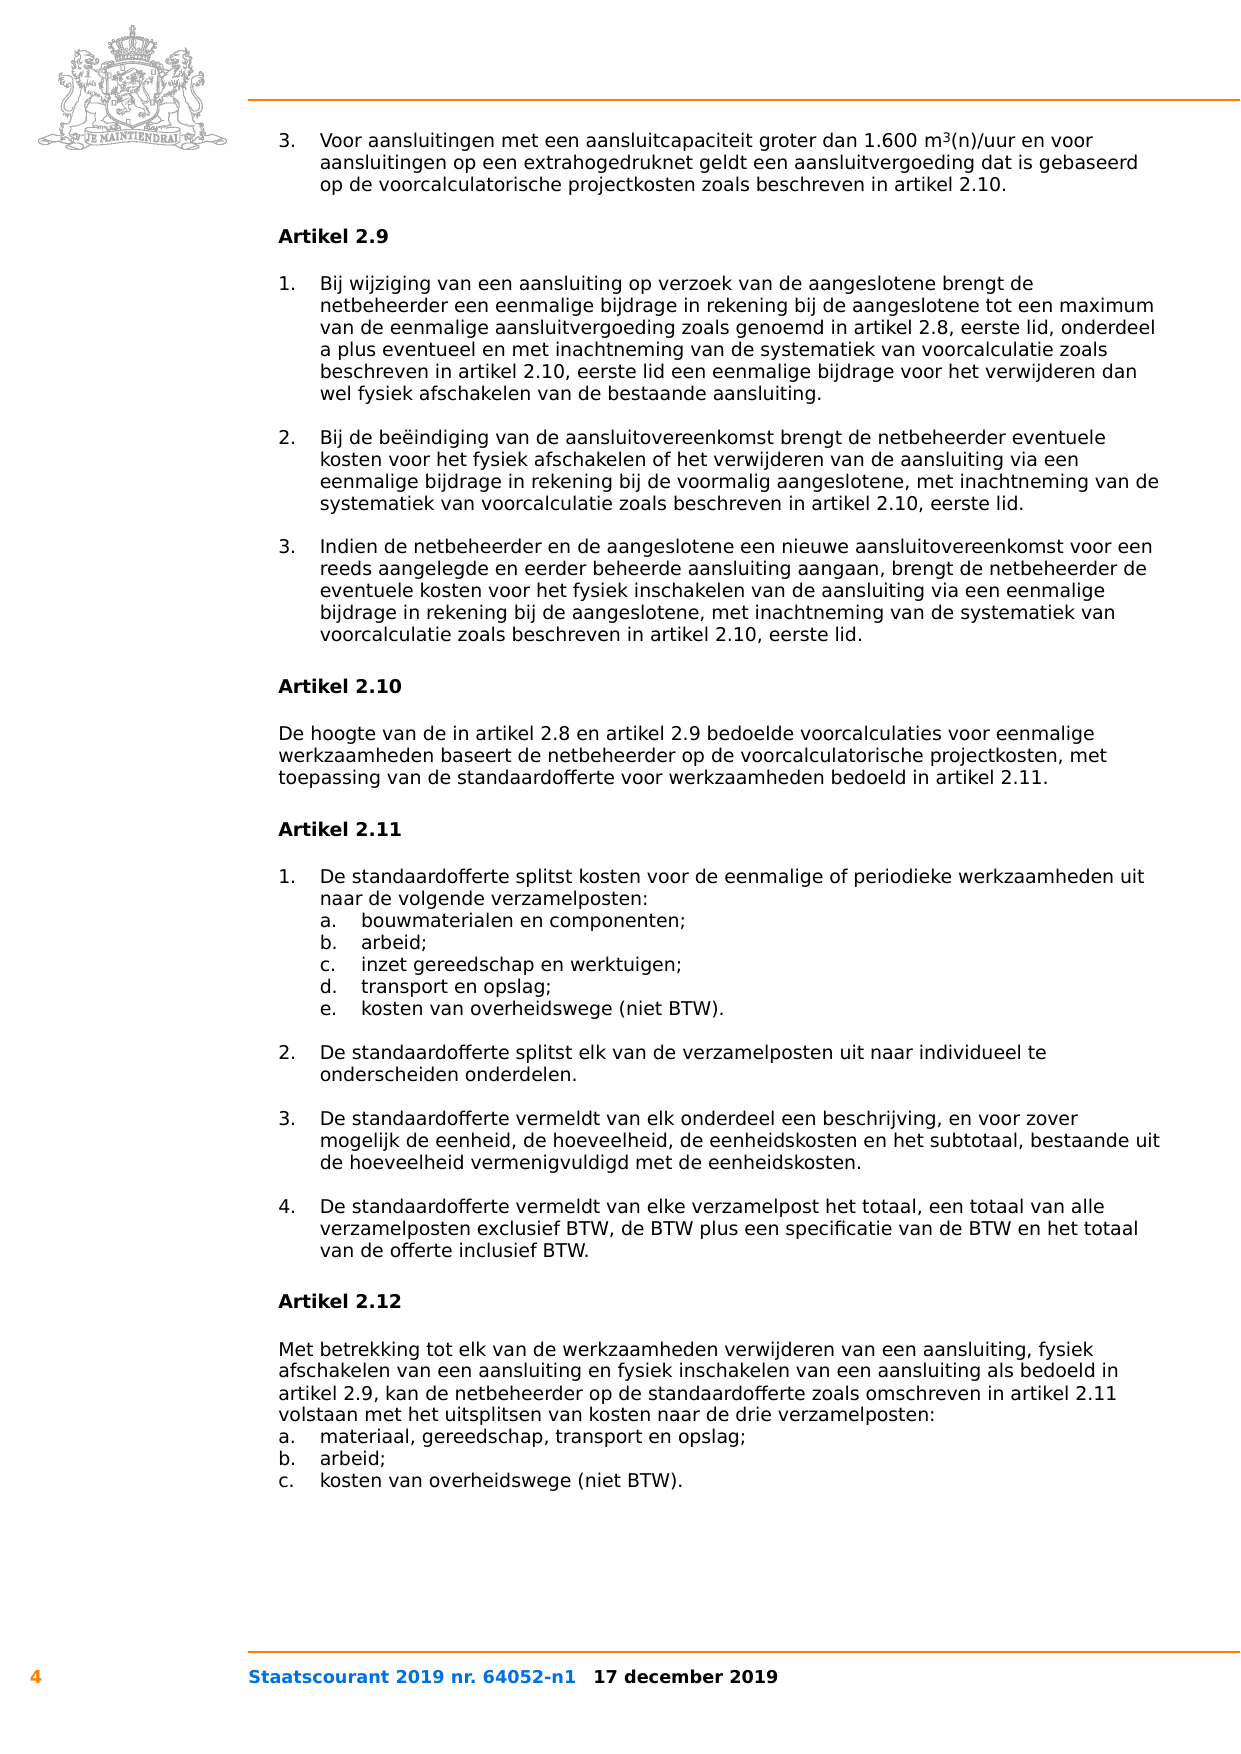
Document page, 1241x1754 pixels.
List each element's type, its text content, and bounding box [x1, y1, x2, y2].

text b. arbeid; [278, 1448, 1163, 1470]
text 1. De standaardofferte splitst kosten voor de eenmalige of periodieke werkzaamheden uit naar de volgende verzamelposten: [278, 866, 1163, 910]
text Met betrekking tot elk van de werkzaamheden verwijderen van een aansluiting, fysiek afschakelen van een aansluiting en fysiek inschakelen van een aansluiting als bedoeld in artikel 2.9, kan de netbeheerder op de standaardofferte zoals omschreven in artikel 2.11 volstaan met het uitsplitsen van kosten naar de drie verzamelposten: [278, 1338, 1163, 1426]
text 3. Voor aansluitingen met een aansluitcapaciteit groter dan 1.600 m3(n)/uur en voor aansluitingen op een extrahogedruknet geldt een aansluitvergoeding dat is gebaseerd op de voorcalculatorische projectkosten zoals beschreven in artikel 2.10. [278, 130, 1163, 196]
text 3. De standaardofferte vermeldt van elk onderdeel een beschrijving, en voor zover mogelijk de eenheid, de hoeveelheid, de eenheidskosten en het subtotaal, bestaande uit de hoeveelheid vermenigvuldigd met de eenheidskosten. [278, 1108, 1163, 1174]
text c. inzet gereedschap en werktuigen; [319, 954, 1163, 976]
text 4. De standaardofferte vermeldt van elke verzamelpost het totaal, een totaal van alle verzamelposten exclusief BTW, de BTW plus een specificatie van de BTW en het totaal van de offerte inclusief BTW. [278, 1196, 1163, 1261]
text a. bouwmaterialen en componenten; [319, 910, 1163, 932]
text 2. Bij de beëindiging van de aansluitovereenkomst brengt de netbeheerder eventuele kosten voor het fysiek afschakelen of het verwijderen van de aansluiting via een eenmalige bijdrage in rekening bij de voormalig aangeslotene, met inachtneming van de systematiek van voorcalculatie zoals beschreven in artikel 2.10, eerste lid. [278, 427, 1163, 514]
text b. arbeid; [319, 932, 1163, 954]
text 3. Indien de netbeheerder en de aangeslotene een nieuwe aansluitovereenkomst voor een reeds aangelegde en eerder beheerde aansluiting aangaan, brengt de netbeheerder de eventuele kosten voor het fysiek inschakelen van de aansluiting via een eenmalige bijdrage in rekening bij de aangeslotene, met inachtneming van de systematiek van voorcalculatie zoals beschreven in artikel 2.10, eerste lid. [278, 536, 1163, 646]
text 2. De standaardofferte splitst elk van de verzamelposten uit naar individueel te onderscheiden onderdelen. [278, 1042, 1163, 1086]
subtitle Artikel 2.10 [278, 676, 1163, 698]
text e. kosten van overheidswege (niet BTW). [319, 998, 1163, 1020]
subtitle Artikel 2.11 [278, 819, 1163, 841]
text 1. Bij wijziging van een aansluiting op verzoek van de aangeslotene brengt de netbeheerder een eenmalige bijdrage in rekening bij de aangeslotene tot een maximum van de eenmalige aansluitvergoeding zoals genoemd in artikel 2.8, eerste lid, onderdeel a plus eventueel en met inachtneming van de systematiek van voorcalculatie zoals beschreven in artikel 2.10, eerste lid een eenmalige bijdrage voor het verwijderen dan wel fysiek afschakelen van de bestaande aansluiting. [278, 273, 1163, 405]
text De hoogte van de in artikel 2.8 en artikel 2.9 bedoelde voorcalculaties voor eenmalige werkzaamheden baseert de netbeheerder op de voorcalculatorische projectkosten, met toepassing van de standaardofferte voor werkzaamheden bedoeld in artikel 2.11. [278, 723, 1163, 789]
text d. transport en opslag; [319, 976, 1163, 998]
text c. kosten van overheidswege (niet BTW). [278, 1470, 1163, 1492]
text a. materiaal, gereedschap, transport en opslag; [278, 1426, 1163, 1448]
subtitle Artikel 2.12 [278, 1291, 1163, 1313]
picture [38, 25, 227, 150]
subtitle Artikel 2.9 [278, 226, 1163, 248]
